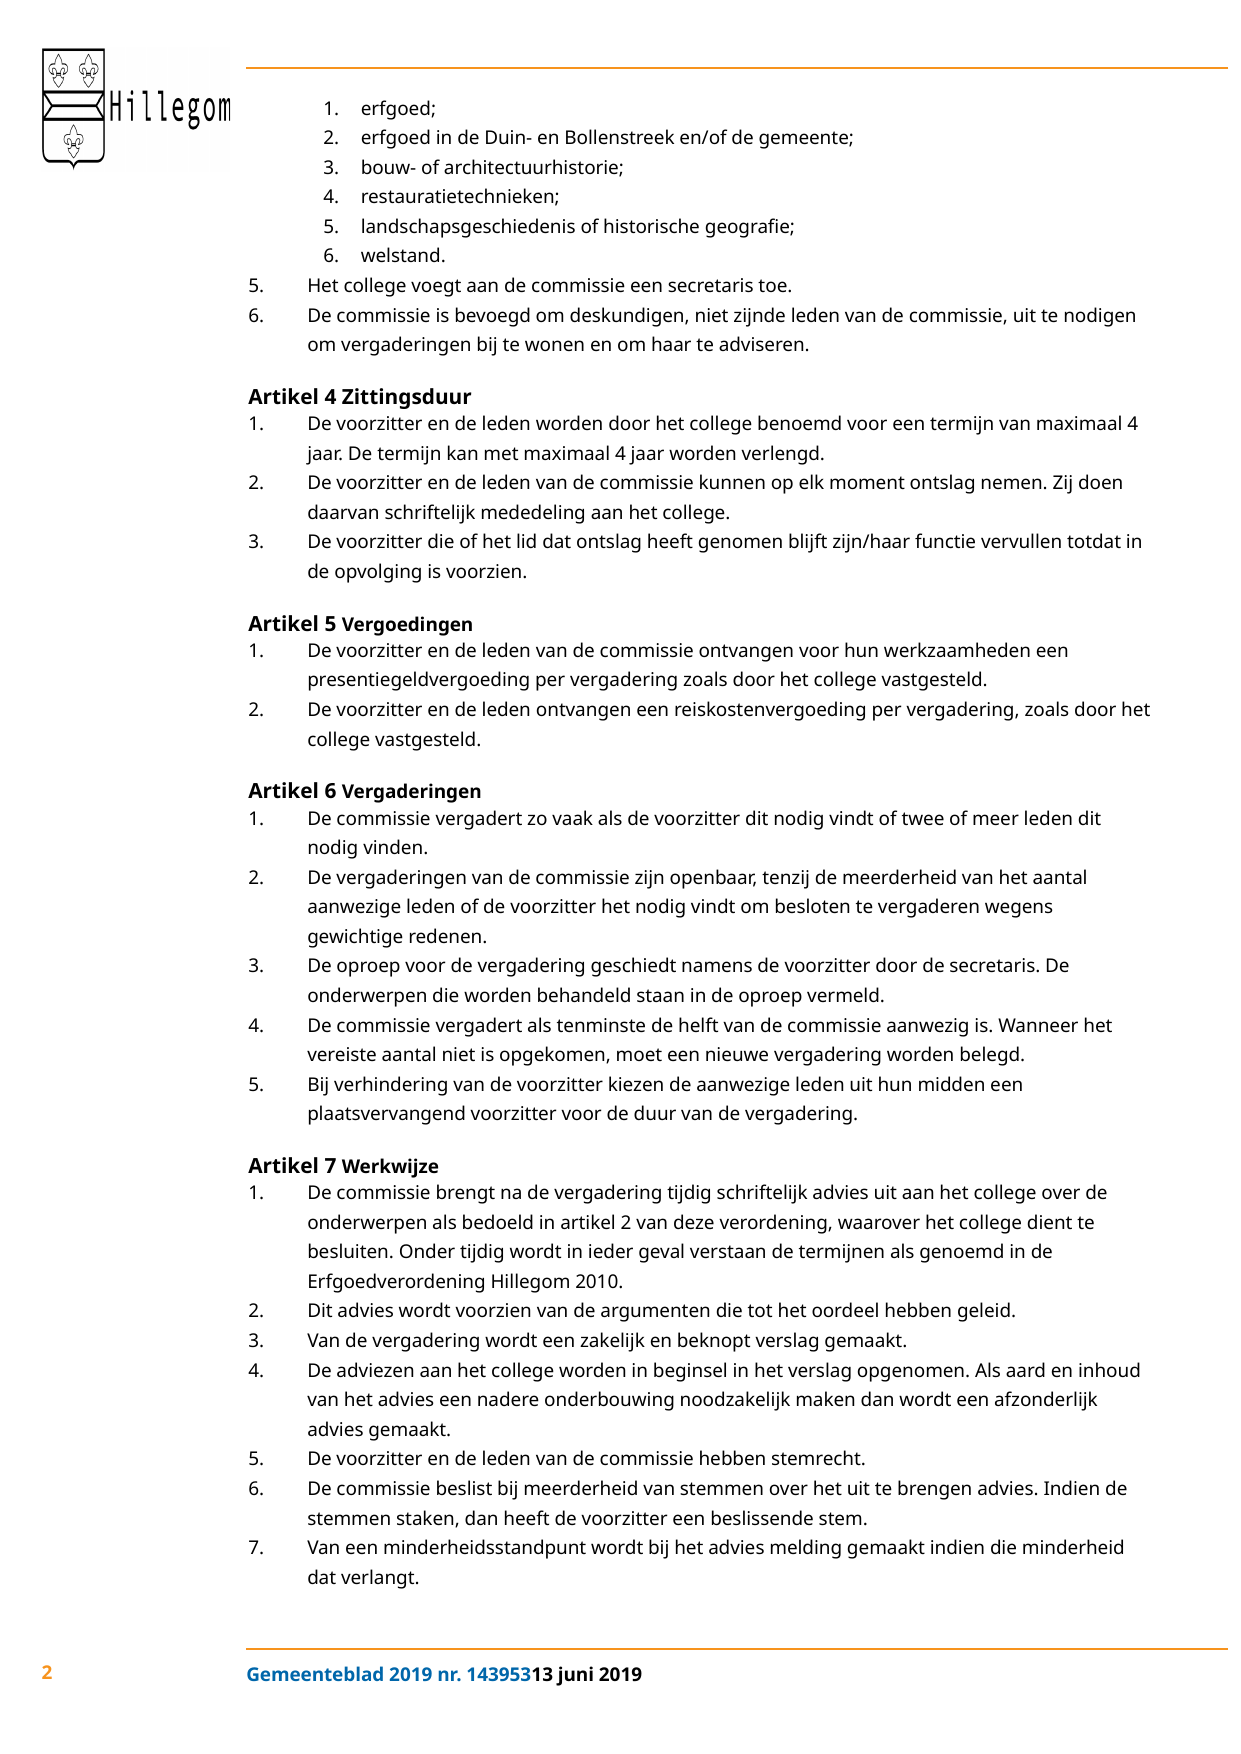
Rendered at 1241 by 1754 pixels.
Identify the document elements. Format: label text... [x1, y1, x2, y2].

list De voorzitter en de leden van de commissie kunnen op elk moment ontslag nemen. Zij doen daarvan schriftelijk mededeling aan het college. [248, 469, 1152, 525]
list De commissie vergadert zo vaak als de voorzitter dit nodig vindt of twee of meer leden dit nodig vinden. [248, 805, 1152, 860]
list restauratietechnieken; [323, 183, 1152, 209]
text Artikel 7 Werkwijze [248, 1151, 1152, 1179]
text Artikel 4 Zittingsduur [248, 382, 1152, 410]
text Artikel 6 Vergaderingen [248, 776, 1152, 805]
list erfgoed; [323, 95, 1152, 121]
list De commissie brengt na de vergadering tijdig schriftelijk advies uit aan het college over de onderwerpen als bedoeld in artikel 2 van deze verordening, waarover het college dient te besluiten. Onder tijdig wordt in ieder geval verstaan de termijnen als genoemd in de Erfgoedverordening Hillegom 2010. [248, 1179, 1152, 1294]
list De oproep voor de vergadering geschiedt namens de voorzitter door de secretaris. De onderwerpen die worden behandeld staan in de oproep vermeld. [248, 953, 1152, 1008]
list De voorzitter en de leden van de commissie ontvangen voor hun werkzaamheden een presentiegeldvergoeding per vergadering zoals door het college vastgesteld. [248, 637, 1152, 692]
list De vergaderingen van de commissie zijn openbaar, tenzij de meerderheid van het aantal aanwezige leden of de voorzitter het nodig vindt om besloten te vergaderen wegens gewichtige redenen. [248, 864, 1152, 949]
list bouw- of architectuurhistorie; [323, 154, 1152, 180]
text Artikel 5 Vergoedingen [248, 609, 1152, 637]
list De voorzitter die of het lid dat ontslag heeft genomen blijft zijn/haar functie vervullen totdat in de opvolging is voorzien. [248, 529, 1152, 584]
list Bij verhindering van de voorzitter kiezen de aanwezige leden uit hun midden een plaatsvervangend voorzitter voor de duur van de vergadering. [248, 1071, 1152, 1126]
list De voorzitter en de leden worden door het college benoemd voor een termijn van maximaal 4 jaar. De termijn kan met maximaal 4 jaar worden verlengd. [248, 410, 1152, 466]
list Het college voegt aan de commissie een secretaris toe. [248, 272, 1152, 298]
picture [41, 47, 231, 172]
list De commissie beslist bij meerderheid van stemmen over het uit te brengen advies. Indien de stemmen staken, dan heeft de voorzitter een beslissende stem. [248, 1475, 1152, 1531]
list erfgoed in de Duin- en Bollenstreek en/of de gemeente; [323, 124, 1152, 150]
list De commissie is bevoegd om deskundigen, niet zijnde leden van de commissie, uit te nodigen om vergaderingen bij te wonen en om haar te adviseren. [248, 302, 1152, 357]
list Van de vergadering wordt een zakelijk en beknopt verslag gemaakt. [248, 1327, 1152, 1353]
list welstand. [323, 243, 1152, 268]
list De adviezen aan het college worden in beginsel in het verslag opgenomen. Als aard en inhoud van het advies een nadere onderbouwing noodzakelijk maken dan wordt een afzonderlijk advies gemaakt. [248, 1357, 1152, 1442]
list landschapsgeschiedenis of historische geografie; [323, 213, 1152, 239]
list De voorzitter en de leden van de commissie hebben stemrecht. [248, 1446, 1152, 1471]
list Van een minderheidsstandpunt wordt bij het advies melding gemaakt indien die minderheid dat verlangt. [248, 1534, 1152, 1590]
list De commissie vergadert als tenminste de helft van de commissie aanwezig is. Wanneer het vereiste aantal niet is opgekomen, moet een nieuwe vergadering worden belegd. [248, 1012, 1152, 1067]
list Dit advies wordt voorzien van de argumenten die tot het oordeel hebben geleid. [248, 1298, 1152, 1323]
list De voorzitter en de leden ontvangen een reiskostenvergoeding per vergadering, zoals door het college vastgesteld. [248, 696, 1152, 752]
